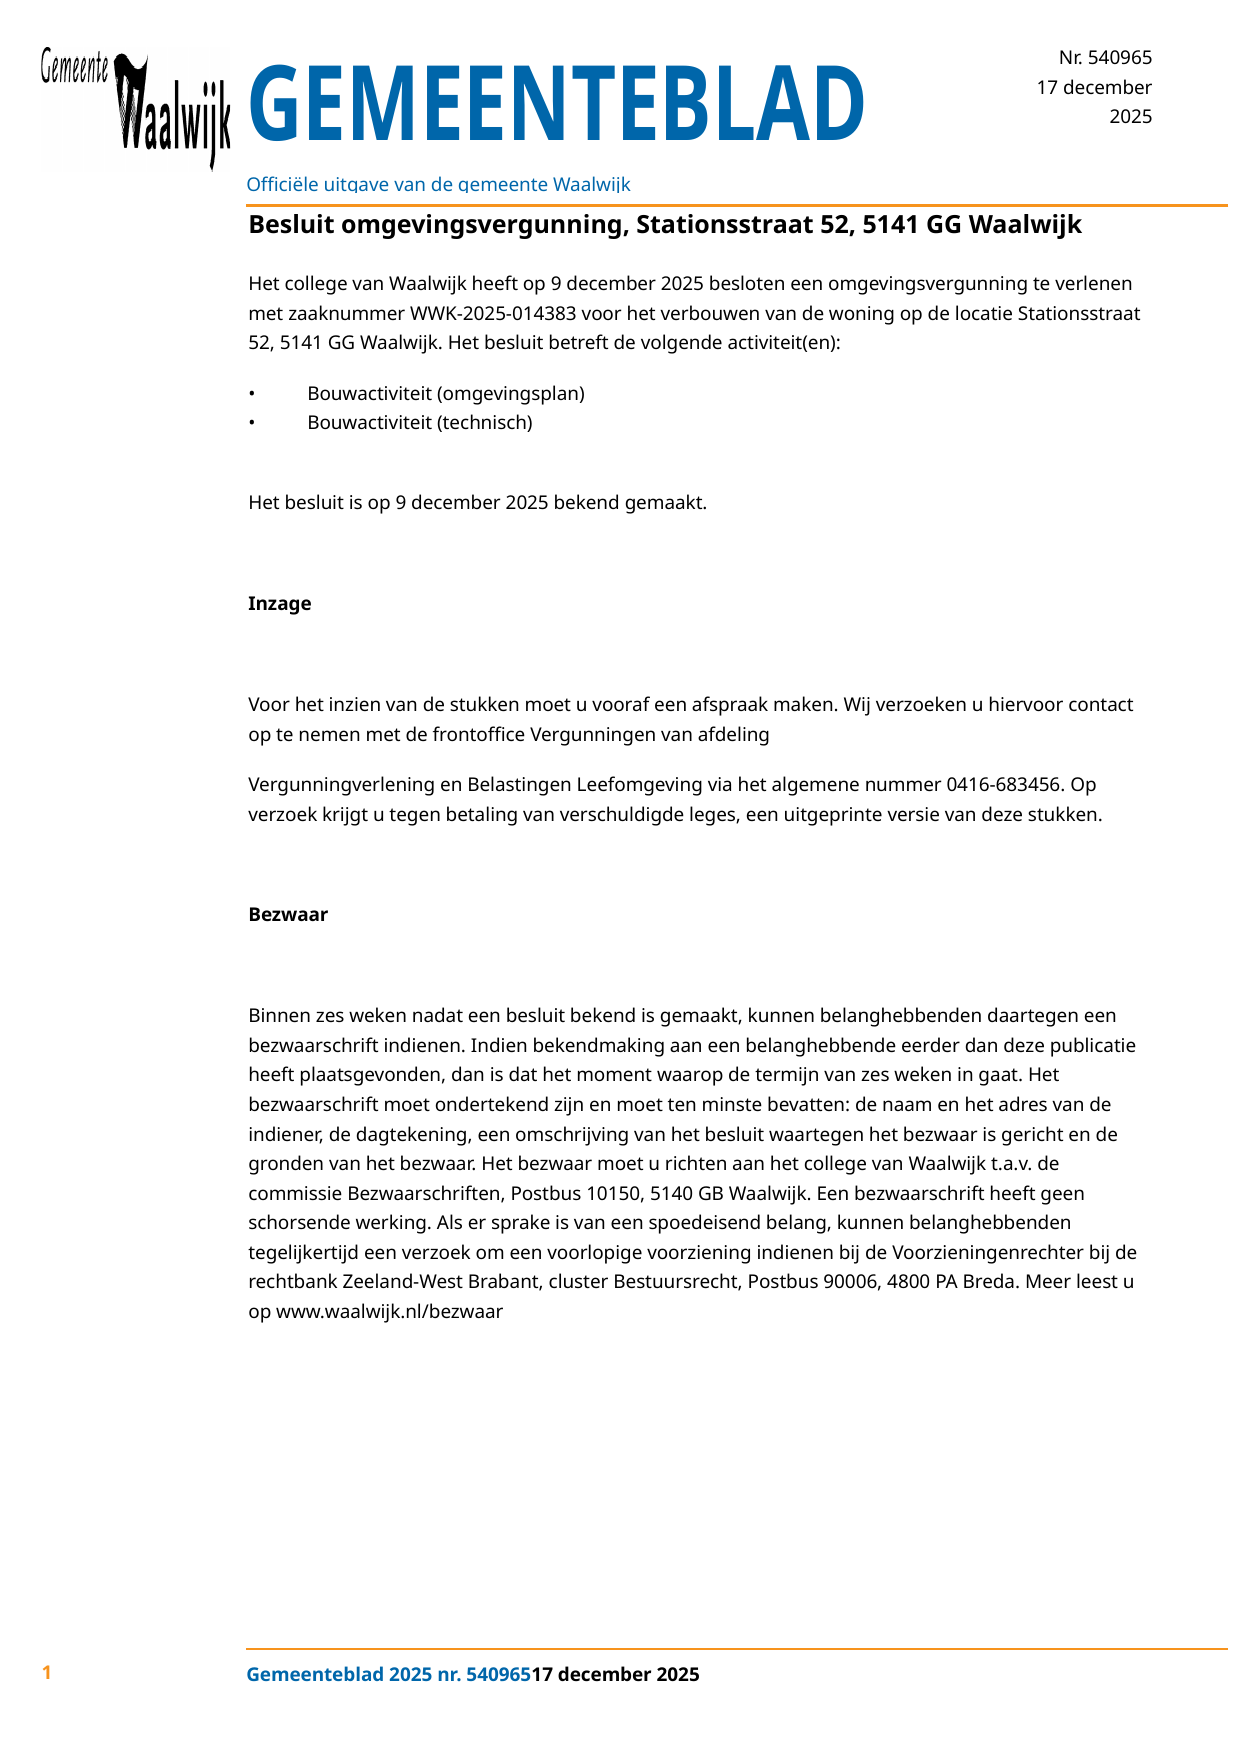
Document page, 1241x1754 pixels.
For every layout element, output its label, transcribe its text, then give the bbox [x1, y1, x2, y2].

text Bezwaar [248, 902, 1152, 927]
text Het besluit is op 9 december 2025 bekend gemaakt. [248, 489, 1152, 515]
text Vergunningverlening en Belastingen Leefomgeving via het algemene nummer 0416-683456. Op verzoek krijgt u tegen betaling van verschuldigde leges, een uitgeprinte versie van deze stukken. [248, 771, 1152, 826]
text Besluit omgevingsvergunning, Stationsstraat 52, 5141 GG Waalwijk [248, 207, 1152, 241]
list Bouwactiviteit (technisch) [248, 409, 1152, 435]
picture [41, 47, 231, 172]
text Voor het inzien van de stukken moet u vooraf een afspraak maken. Wij verzoeken u hiervoor contact op te nemen met de frontoffice Vergunningen van afdeling [248, 691, 1152, 746]
text Inzage [248, 590, 1152, 616]
text Binnen zes weken nadat een besluit bekend is gemaakt, kunnen belanghebbenden daartegen een bezwaarschrift indienen. Indien bekendmaking aan een belanghebbende eerder dan deze publicatie heeft plaatsgevonden, dan is dat het moment waarop de termijn van zes weken in gaat. Het bezwaarschrift moet ondertekend zijn en moet ten minste bevatten: de naam en het adres van de indiener, de dagtekening, een omschrijving van het besluit waartegen het bezwaar is gericht en de gronden van het bezwaar. Het bezwaar moet u richten aan het college van Waalwijk t.a.v. de commissie Bezwaarschriften, Postbus 10150, 5140 GB Waalwijk. Een bezwaarschrift heeft geen schorsende werking. Als er sprake is van een spoedeisend belang, kunnen belanghebbenden tegelijkertijd een verzoek om een voorlopige voorziening indienen bij de Voorzieningenrechter bij de rechtbank Zeeland-West Brabant, cluster Bestuursrecht, Postbus 90006, 4800 PA Breda. Meer leest u op www.waalwijk.nl/bezwaar [248, 1002, 1152, 1324]
list Bouwactiviteit (omgevingsplan) [248, 380, 1152, 406]
text Het college van Waalwijk heeft op 9 december 2025 besloten een omgevingsvergunning te verlenen met zaaknummer WWK-2025-014383 voor het verbouwen van de woning op de locatie Stationsstraat 52, 5141 GG Waalwijk. Het besluit betreft de volgende activiteit(en): [248, 270, 1152, 355]
